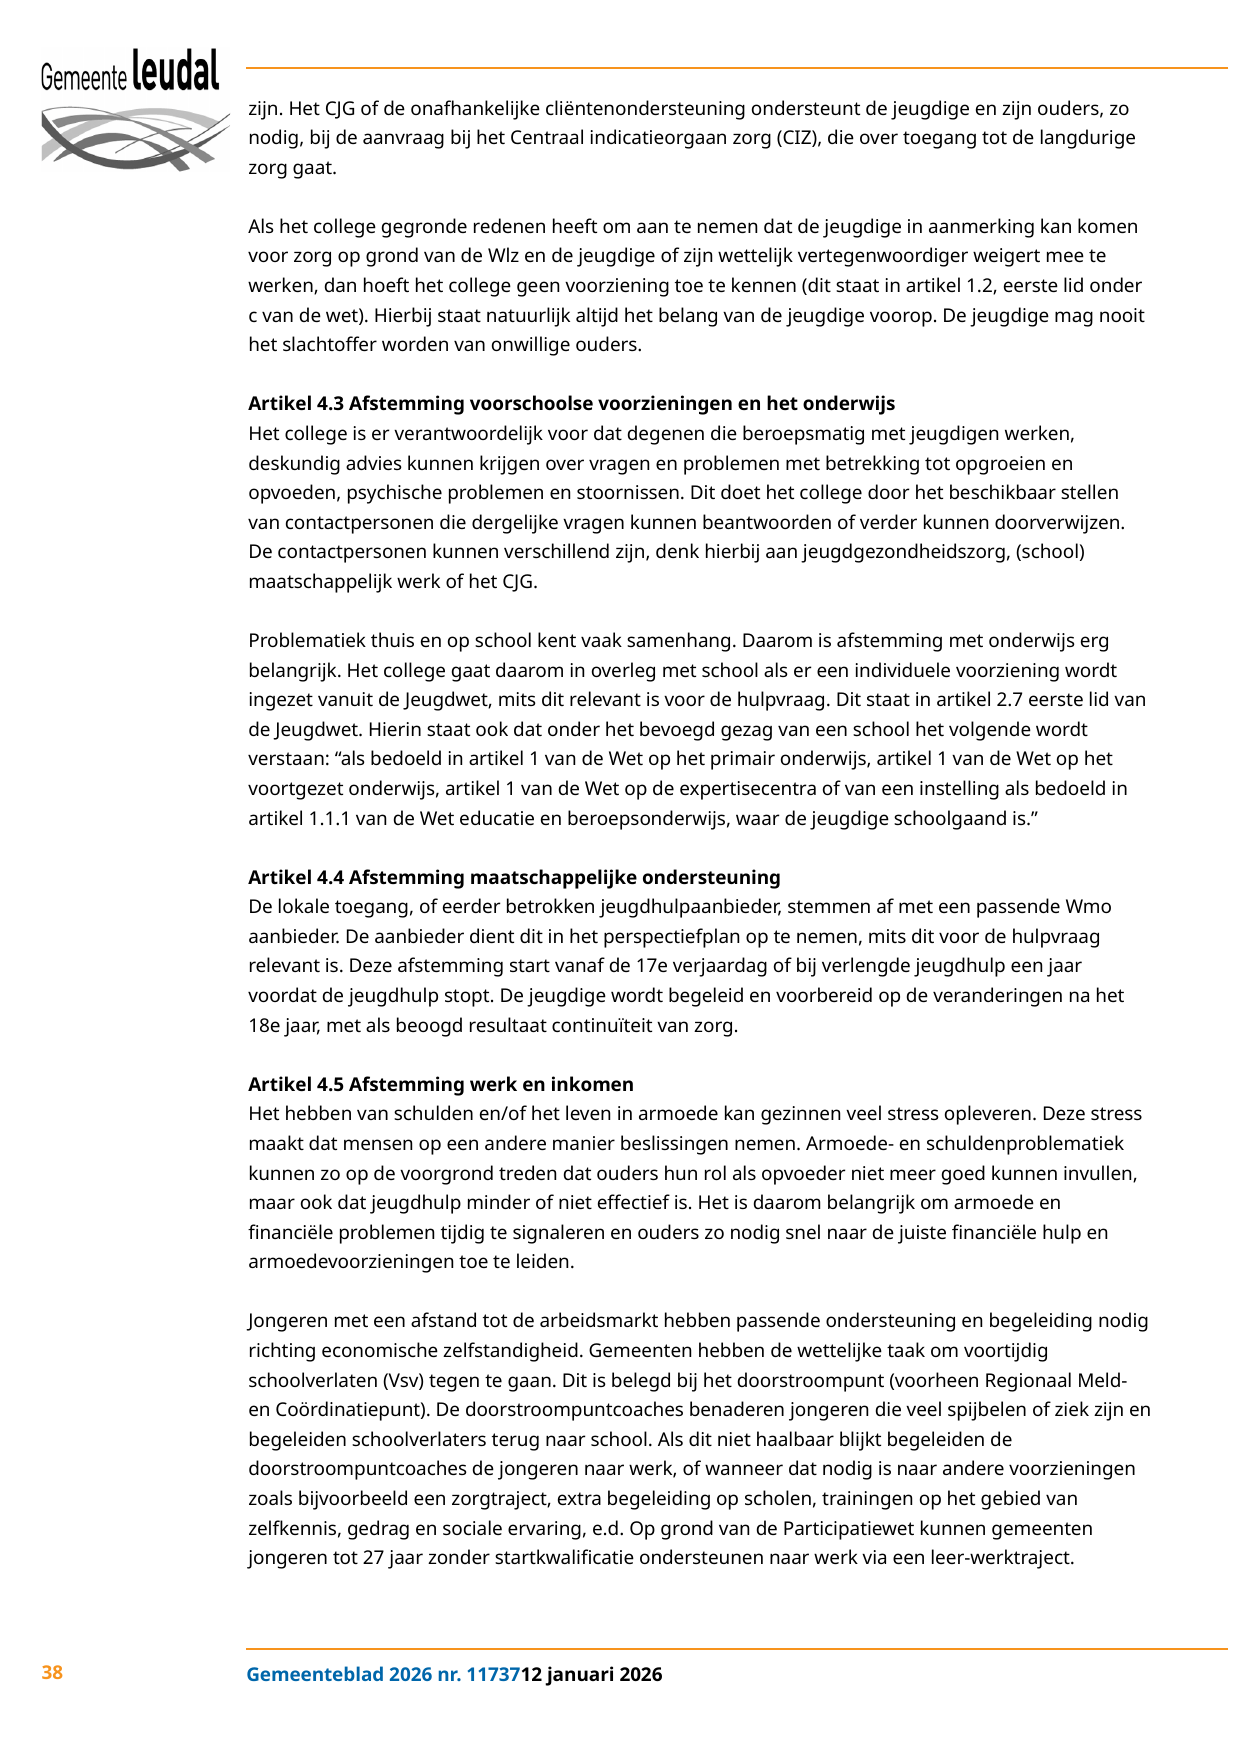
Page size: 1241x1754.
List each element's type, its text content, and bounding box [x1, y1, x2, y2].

text zijn. Het CJG of de onafhankelijke cliëntenondersteuning ondersteunt de jeugdige en zijn ouders, zo nodig, bij de aanvraag bij het Centraal indicatieorgaan zorg (CIZ), die over toegang tot de langdurige zorg gaat. [248, 95, 1152, 180]
text Jongeren met een afstand tot de arbeidsmarkt hebben passende ondersteuning en begeleiding nodig richting economische zelfstandigheid. Gemeenten hebben de wettelijke taak om voortijdig schoolverlaten (Vsv) tegen te gaan. Dit is belegd bij het doorstroompunt (voorheen Regionaal Meld- en Coördinatiepunt). De doorstroompuntcoaches benaderen jongeren die veel spijbelen of ziek zijn en begeleiden schoolverlaters terug naar school. Als dit niet haalbaar blijkt begeleiden de doorstroompuntcoaches de jongeren naar werk, of wanneer dat nodig is naar andere voorzieningen zoals bijvoorbeeld een zorgtraject, extra begeleiding op scholen, trainingen op het gebied van zelfkennis, gedrag en sociale ervaring, e.d. Op grond van de Participatiewet kunnen gemeenten jongeren tot 27 jaar zonder startkwalificatie ondersteunen naar werk via een leer-werktraject. [248, 1308, 1152, 1570]
text Artikel 4.5 Afstemming werk en inkomen [248, 1071, 1152, 1097]
picture [41, 47, 231, 172]
text Artikel 4.4 Afstemming maatschappelijke ondersteuning [248, 864, 1152, 890]
text Problematiek thuis en op school kent vaak samenhang. Daarom is afstemming met onderwijs erg belangrijk. Het college gaat daarom in overleg met school als er een individuele voorziening wordt ingezet vanuit de Jeugdwet, mits dit relevant is voor de hulpvraag. Dit staat in artikel 2.7 eerste lid van de Jeugdwet. Hierin staat ook dat onder het bevoegd gezag van een school het volgende wordt verstaan: “als bedoeld in artikel 1 van de Wet op het primair onderwijs, artikel 1 van de Wet op het voortgezet onderwijs, artikel 1 van de Wet op de expertisecentra of van een instelling als bedoeld in artikel 1.1.1 van de Wet educatie en beroepsonderwijs, waar de jeugdige schoolgaand is.” [248, 627, 1152, 831]
text Het college is er verantwoordelijk voor dat degenen die beroepsmatig met jeugdigen werken, deskundig advies kunnen krijgen over vragen en problemen met betrekking tot opgroeien en opvoeden, psychische problemen en stoornissen. Dit doet het college door het beschikbaar stellen van contactpersonen die dergelijke vragen kunnen beantwoorden of verder kunnen doorverwijzen. De contactpersonen kunnen verschillend zijn, denk hierbij aan jeugdgezondheidszorg, (school) maatschappelijk werk of het CJG. [248, 420, 1152, 594]
text De lokale toegang, of eerder betrokken jeugdhulpaanbieder, stemmen af met een passende Wmo aanbieder. De aanbieder dient dit in het perspectiefplan op te nemen, mits dit voor de hulpvraag relevant is. Deze afstemming start vanaf de 17e verjaardag of bij verlengde jeugdhulp een jaar voordat de jeugdhulp stopt. De jeugdige wordt begeleid en voorbereid op de veranderingen na het 18e jaar, met als beoogd resultaat continuïteit van zorg. [248, 893, 1152, 1038]
text Het hebben van schulden en/of het leven in armoede kan gezinnen veel stress opleveren. Deze stress maakt dat mensen op een andere manier beslissingen nemen. Armoede- en schuldenproblematiek kunnen zo op de voorgrond treden dat ouders hun rol als opvoeder niet meer goed kunnen invullen, maar ook dat jeugdhulp minder of niet effectief is. Het is daarom belangrijk om armoede en financiële problemen tijdig te signaleren en ouders zo nodig snel naar de juiste financiële hulp en armoedevoorzieningen toe te leiden. [248, 1101, 1152, 1274]
text Artikel 4.3 Afstemming voorschoolse voorzieningen en het onderwijs [248, 391, 1152, 416]
text Als het college gegronde redenen heeft om aan te nemen dat de jeugdige in aanmerking kan komen voor zorg op grond van de Wlz en de jeugdige of zijn wettelijk vertegenwoordiger weigert mee te werken, dan hoeft het college geen voorziening toe te kennen (dit staat in artikel 1.2, eerste lid onder c van de wet). Hierbij staat natuurlijk altijd het belang van de jeugdige voorop. De jeugdige mag nooit het slachtoffer worden van onwillige ouders. [248, 213, 1152, 357]
